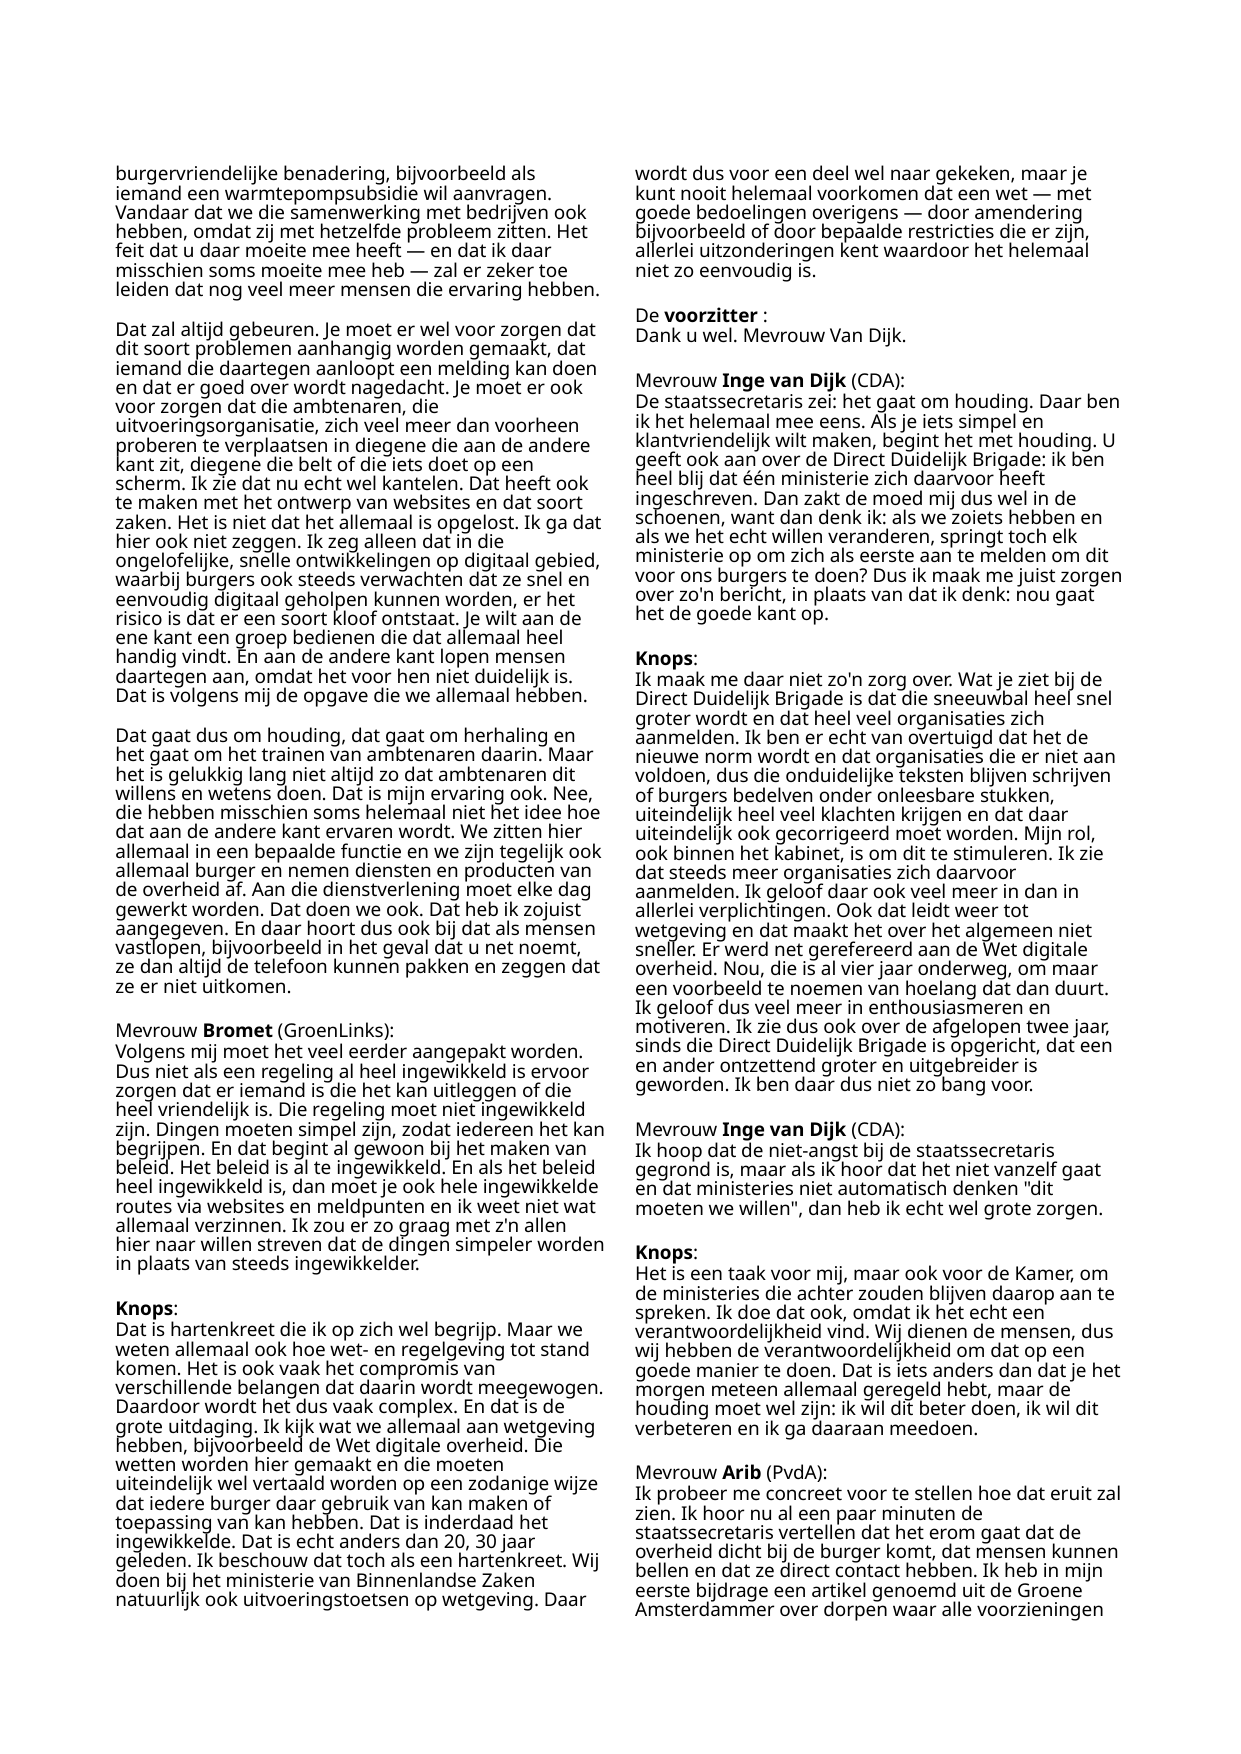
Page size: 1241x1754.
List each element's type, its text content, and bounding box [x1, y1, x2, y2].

text Volgens mij moet het veel eerder aangepakt worden. Dus niet als een regeling al heel ingewikkeld is ervoor zorgen dat er iemand is die het kan uitleggen of die heel vriendelijk is. Die regeling moet niet ingewikkeld zijn. Dingen moeten simpel zijn, zodat iedereen het kan begrijpen. En dat begint al gewoon bij het maken van beleid. Het beleid is al te ingewikkeld. En als het beleid heel ingewikkeld is, dan moet je ook hele ingewikkelde routes via websites en meldpunten en ik weet niet wat allemaal verzinnen. Ik zou er zo graag met z'n allen hier naar willen streven dat de dingen simpeler worden in plaats van steeds ingewikkelder. [115, 1043, 605, 1275]
text Mevrouw Bromet (GroenLinks): [115, 1018, 605, 1043]
text De staatssecretaris zei: het gaat om houding. Daar ben ik het helemaal mee eens. Als je iets simpel en klantvriendelijk wilt maken, begint het met houding. U geeft ook aan over de Direct Duidelijk Brigade: ik ben heel blij dat één ministerie zich daarvoor heeft ingeschreven. Dan zakt de moed mij dus wel in de schoenen, want dan denk ik: als we zoiets hebben en als we het echt willen veranderen, springt toch elk ministerie op om zich als eerste aan te melden om dit voor ons burgers te doen? Dus ik maak me juist zorgen over zo'n bericht, in plaats van dat ik denk: nou gaat het de goede kant op. [635, 393, 1125, 624]
text Het is een taak voor mij, maar ook voor de Kamer, om de ministeries die achter zouden blijven daarop aan te spreken. Ik doe dat ook, omdat ik het echt een verantwoordelijkheid vind. Wij dienen de mensen, dus wij hebben de verantwoordelijkheid om dat op een goede manier te doen. Dat is iets anders dan dat je het morgen meteen allemaal geregeld hebt, maar de houding moet wel zijn: ik wil dit beter doen, ik wil dit verbeteren en ik ga daaraan meedoen. [635, 1265, 1125, 1439]
text burgervriendelijke benadering, bijvoorbeeld als iemand een warmtepompsubsidie wil aanvragen. Vandaar dat we die samenwerking met bedrijven ook hebben, omdat zij met hetzelfde probleem zitten. Het feit dat u daar moeite mee heeft — en dat ik daar misschien soms moeite mee heb — zal er zeker toe leiden dat nog veel meer mensen die ervaring hebben. [115, 165, 605, 300]
text Knops: [635, 645, 1125, 671]
text Mevrouw Inge van Dijk (CDA): [635, 368, 1125, 393]
text Dat zal altijd gebeuren. Je moet er wel voor zorgen dat dit soort problemen aanhangig worden gemaakt, dat iemand die daartegen aanloopt een melding kan doen en dat er goed over wordt nagedacht. Je moet er ook voor zorgen dat die ambtenaren, die uitvoeringsorganisatie, zich veel meer dan voorheen proberen te verplaatsen in diegene die aan de andere kant zit, diegene die belt of die iets doet op een scherm. Ik zie dat nu echt wel kantelen. Dat heeft ook te maken met het ontwerp van websites en dat soort zaken. Het is niet dat het allemaal is opgelost. Ik ga dat hier ook niet zeggen. Ik zeg alleen dat in die ongelofelijke, snelle ontwikkelingen op digitaal gebied, waarbij burgers ook steeds verwachten dat ze snel en eenvoudig digitaal geholpen kunnen worden, er het risico is dat er een soort kloof ontstaat. Je wilt aan de ene kant een groep bedienen die dat allemaal heel handig vindt. En aan de andere kant lopen mensen daartegen aan, omdat het voor hen niet duidelijk is. Dat is volgens mij de opgave die we allemaal hebben. [115, 321, 605, 706]
text Ik probeer me concreet voor te stellen hoe dat eruit zal zien. Ik hoor nu al een paar minuten de staatssecretaris vertellen dat het erom gaat dat de overheid dicht bij de burger komt, dat mensen kunnen bellen en dat ze direct contact hebben. Ik heb in mijn eerste bijdrage een artikel genoemd uit de Groene Amsterdammer over dorpen waar alle voorzieningen [635, 1485, 1125, 1620]
text Mevrouw Inge van Dijk (CDA): [635, 1116, 1125, 1142]
text Dank u wel. Mevrouw Van Dijk. [635, 327, 1125, 347]
text Ik maak me daar niet zo'n zorg over. Wat je ziet bij de Direct Duidelijk Brigade is dat die sneeuwbal heel snel groter wordt en dat heel veel organisaties zich aanmelden. Ik ben er echt van overtuigd dat het de nieuwe norm wordt en dat organisaties die er niet aan voldoen, dus die onduidelijke teksten blijven schrijven of burgers bedelven onder onleesbare stukken, uiteindelijk heel veel klachten krijgen en dat daar uiteindelijk ook gecorrigeerd moet worden. Mijn rol, ook binnen het kabinet, is om dit te stimuleren. Ik zie dat steeds meer organisaties zich daarvoor aanmelden. Ik geloof daar ook veel meer in dan in allerlei verplichtingen. Ook dat leidt weer tot wetgeving en dat maakt het over het algemeen niet sneller. Er werd net gerefereerd aan de Wet digitale overheid. Nou, die is al vier jaar onderweg, om maar een voorbeeld te noemen van hoelang dat dan duurt. Ik geloof dus veel meer in enthousiasmeren en motiveren. Ik zie dus ook over de afgelopen twee jaar, sinds die Direct Duidelijk Brigade is opgericht, dat een en ander ontzettend groter en uitgebreider is geworden. Ik ben daar dus niet zo bang voor. [635, 671, 1125, 1095]
text wordt dus voor een deel wel naar gekeken, maar je kunt nooit helemaal voorkomen dat een wet — met goede bedoelingen overigens — door amendering bijvoorbeeld of door bepaalde restricties die er zijn, allerlei uitzonderingen kent waardoor het helemaal niet zo eenvoudig is. [635, 165, 1125, 281]
text Mevrouw Arib (PvdA): [635, 1459, 1125, 1485]
text De voorzitter : [635, 302, 1125, 327]
text Dat gaat dus om houding, dat gaat om herhaling en het gaat om het trainen van ambtenaren daarin. Maar het is gelukkig lang niet altijd zo dat ambtenaren dit willens en wetens doen. Dat is mijn ervaring ook. Nee, die hebben misschien soms helemaal niet het idee hoe dat aan de andere kant ervaren wordt. We zitten hier allemaal in een bepaalde functie en we zijn tegelijk ook allemaal burger en nemen diensten en producten van de overheid af. Aan die dienstverlening moet elke dag gewerkt worden. Dat doen we ook. Dat heb ik zojuist aangegeven. En daar hoort dus ook bij dat als mensen vastlopen, bijvoorbeeld in het geval dat u net noemt, ze dan altijd de telefoon kunnen pakken en zeggen dat ze er niet uitkomen. [115, 727, 605, 997]
text Knops: [635, 1239, 1125, 1265]
text Knops: [115, 1296, 605, 1321]
text Ik hoop dat de niet-angst bij de staatssecretaris gegrond is, maar als ik hoor dat het niet vanzelf gaat en dat ministeries niet automatisch denken "dit moeten we willen", dan heb ik echt wel grote zorgen. [635, 1142, 1125, 1219]
text Dat is hartenkreet die ik op zich wel begrijp. Maar we weten allemaal ook hoe wet- en regelgeving tot stand komen. Het is ook vaak het compromis van verschillende belangen dat daarin wordt meegewogen. Daardoor wordt het dus vaak complex. En dat is de grote uitdaging. Ik kijk wat we allemaal aan wetgeving hebben, bijvoorbeeld de Wet digitale overheid. Die wetten worden hier gemaakt en die moeten uiteindelijk wel vertaald worden op een zodanige wijze dat iedere burger daar gebruik van kan maken of toepassing van kan hebben. Dat is inderdaad het ingewikkelde. Dat is echt anders dan 20, 30 jaar geleden. Ik beschouw dat toch als een hartenkreet. Wij doen bij het ministerie van Binnenlandse Zaken natuurlijk ook uitvoeringstoetsen op wetgeving. Daar [115, 1321, 605, 1610]
